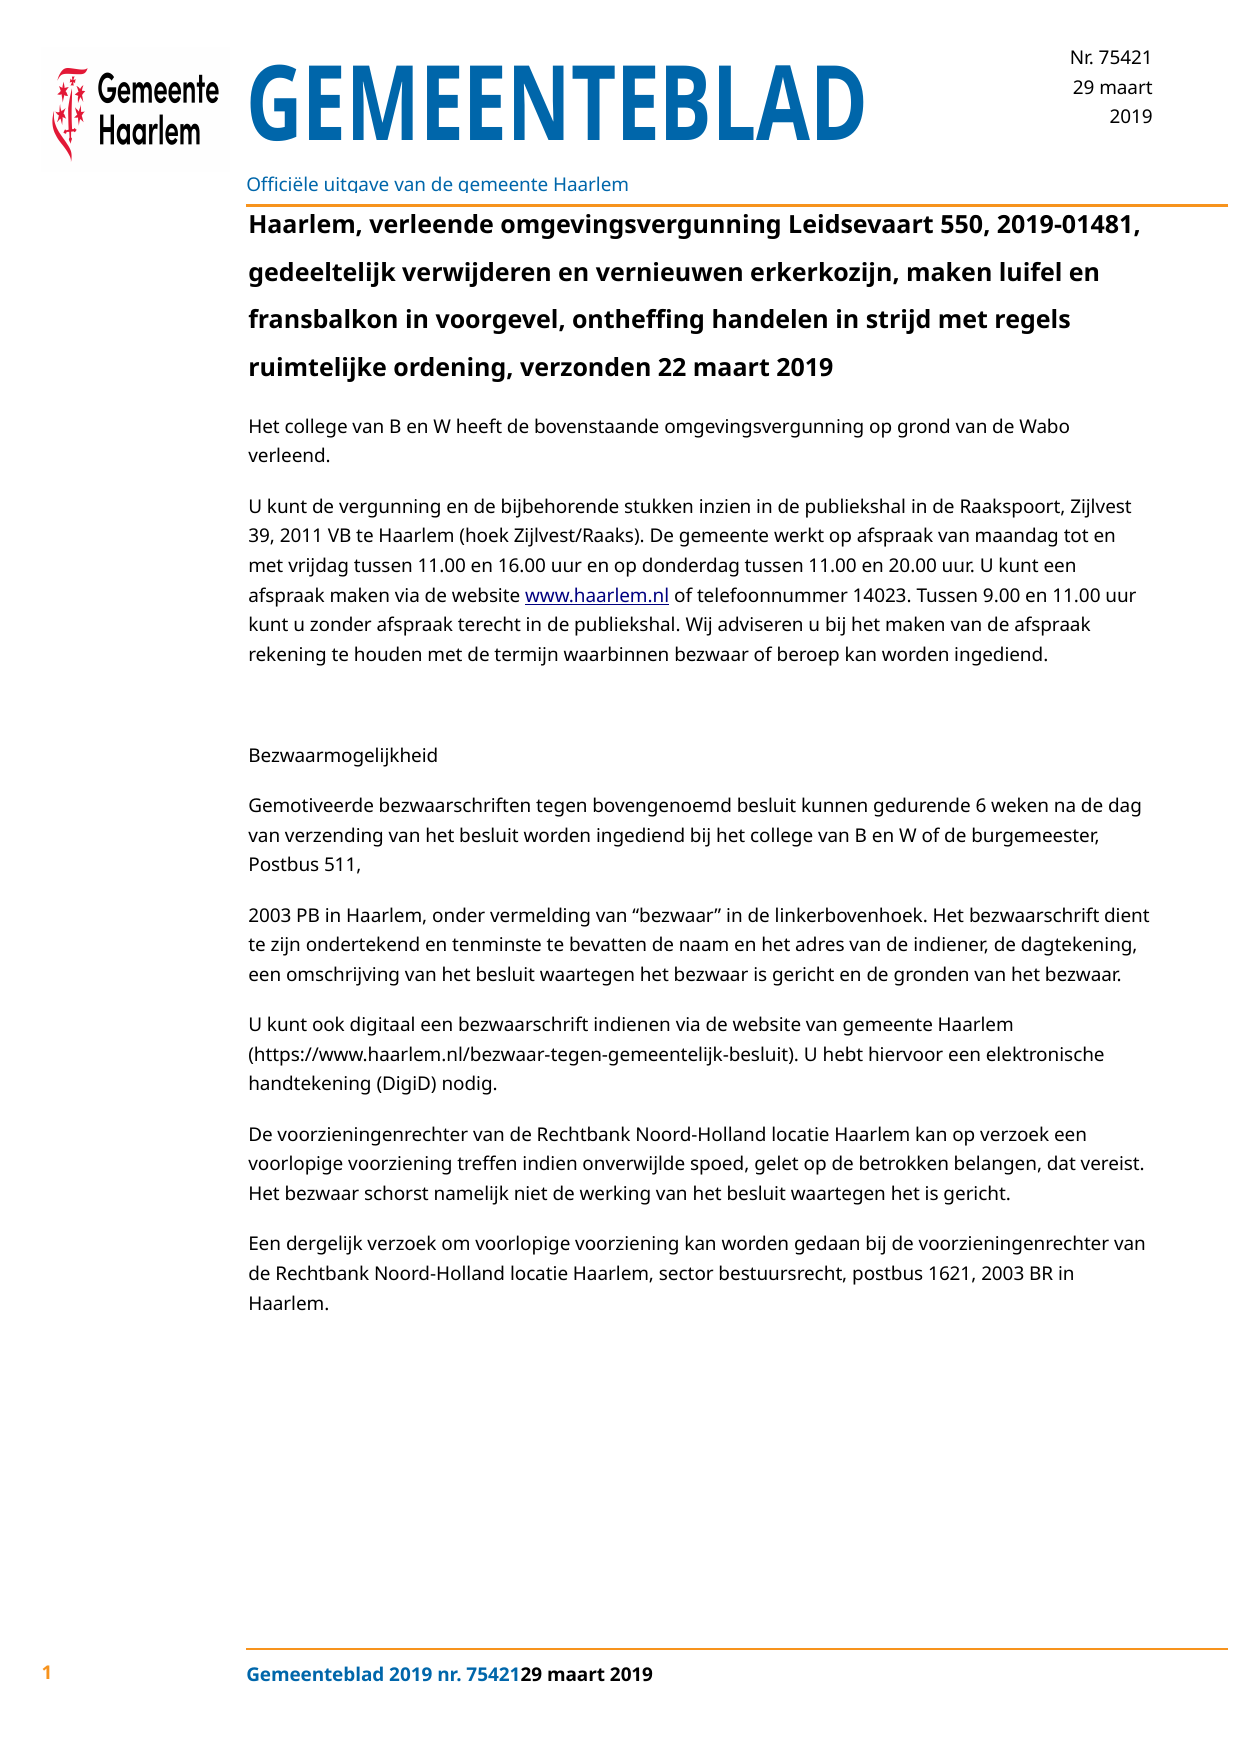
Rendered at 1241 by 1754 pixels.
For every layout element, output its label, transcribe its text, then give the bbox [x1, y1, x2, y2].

text Een dergelijk verzoek om voorlopige voorziening kan worden gedaan bij de voorzieningenrechter van de Rechtbank Noord-Holland locatie Haarlem, sector bestuursrecht, postbus 1621, 2003 BR in Haarlem. [248, 1231, 1152, 1316]
text U kunt de vergunning en de bijbehorende stukken inzien in de publiekshal in de Raakspoort, Zijlvest 39, 2011 VB te Haarlem (hoek Zijlvest/Raaks). De gemeente werkt op afspraak van maandag tot en met vrijdag tussen 11.00 en 16.00 uur en op donderdag tussen 11.00 en 20.00 uur. U kunt een afspraak maken via de website www.haarlem.nl of telefoonnummer 14023. Tussen 9.00 en 11.00 uur kunt u zonder afspraak terecht in de publiekshal. Wij adviseren u bij het maken van de afspraak rekening te houden met de termijn waarbinnen bezwaar of beroep kan worden ingediend. [248, 493, 1152, 667]
text De voorzieningenrechter van de Rechtbank Noord-Holland locatie Haarlem kan op verzoek een voorlopige voorziening treffen indien onverwijlde spoed, gelet op de betrokken belangen, dat vereist. Het bezwaar schorst namelijk niet de werking van het besluit waartegen het is gericht. [248, 1121, 1152, 1206]
text 2003 PB in Haarlem, onder vermelding van “bezwaar” in de linkerbovenhoek. Het bezwaarschrift dient te zijn ondertekend en tenminste te bevatten de naam en het adres van de indiener, de dagtekening, een omschrijving van het besluit waartegen het bezwaar is gericht en de gronden van het bezwaar. [248, 902, 1152, 987]
text U kunt ook digitaal een bezwaarschrift indienen via de website van gemeente Haarlem (https://www.haarlem.nl/bezwaar-tegen-gemeentelijk-besluit). U hebt hiervoor een elektronische handtekening (DigiD) nodig. [248, 1011, 1152, 1096]
text Gemotiveerde bezwaarschriften tegen bovengenoemd besluit kunnen gedurende 6 weken na de dag van verzending van het besluit worden ingediend bij het college van B en W of de burgemeester, Postbus 511, [248, 792, 1152, 877]
text Bezwaarmogelijkheid [248, 742, 1152, 768]
picture [41, 47, 231, 172]
text Het college van B en W heeft de bovenstaande omgevingsvergunning op grond van de Wabo verleend. [248, 413, 1152, 468]
text Haarlem, verleende omgevingsvergunning Leidsevaart 550, 2019-01481, gedeeltelijk verwijderen en vernieuwen erkerkozijn, maken luifel en fransbalkon in voorgevel, ontheffing handelen in strijd met regels ruimtelijke ordening, verzonden 22 maart 2019 [248, 207, 1152, 384]
